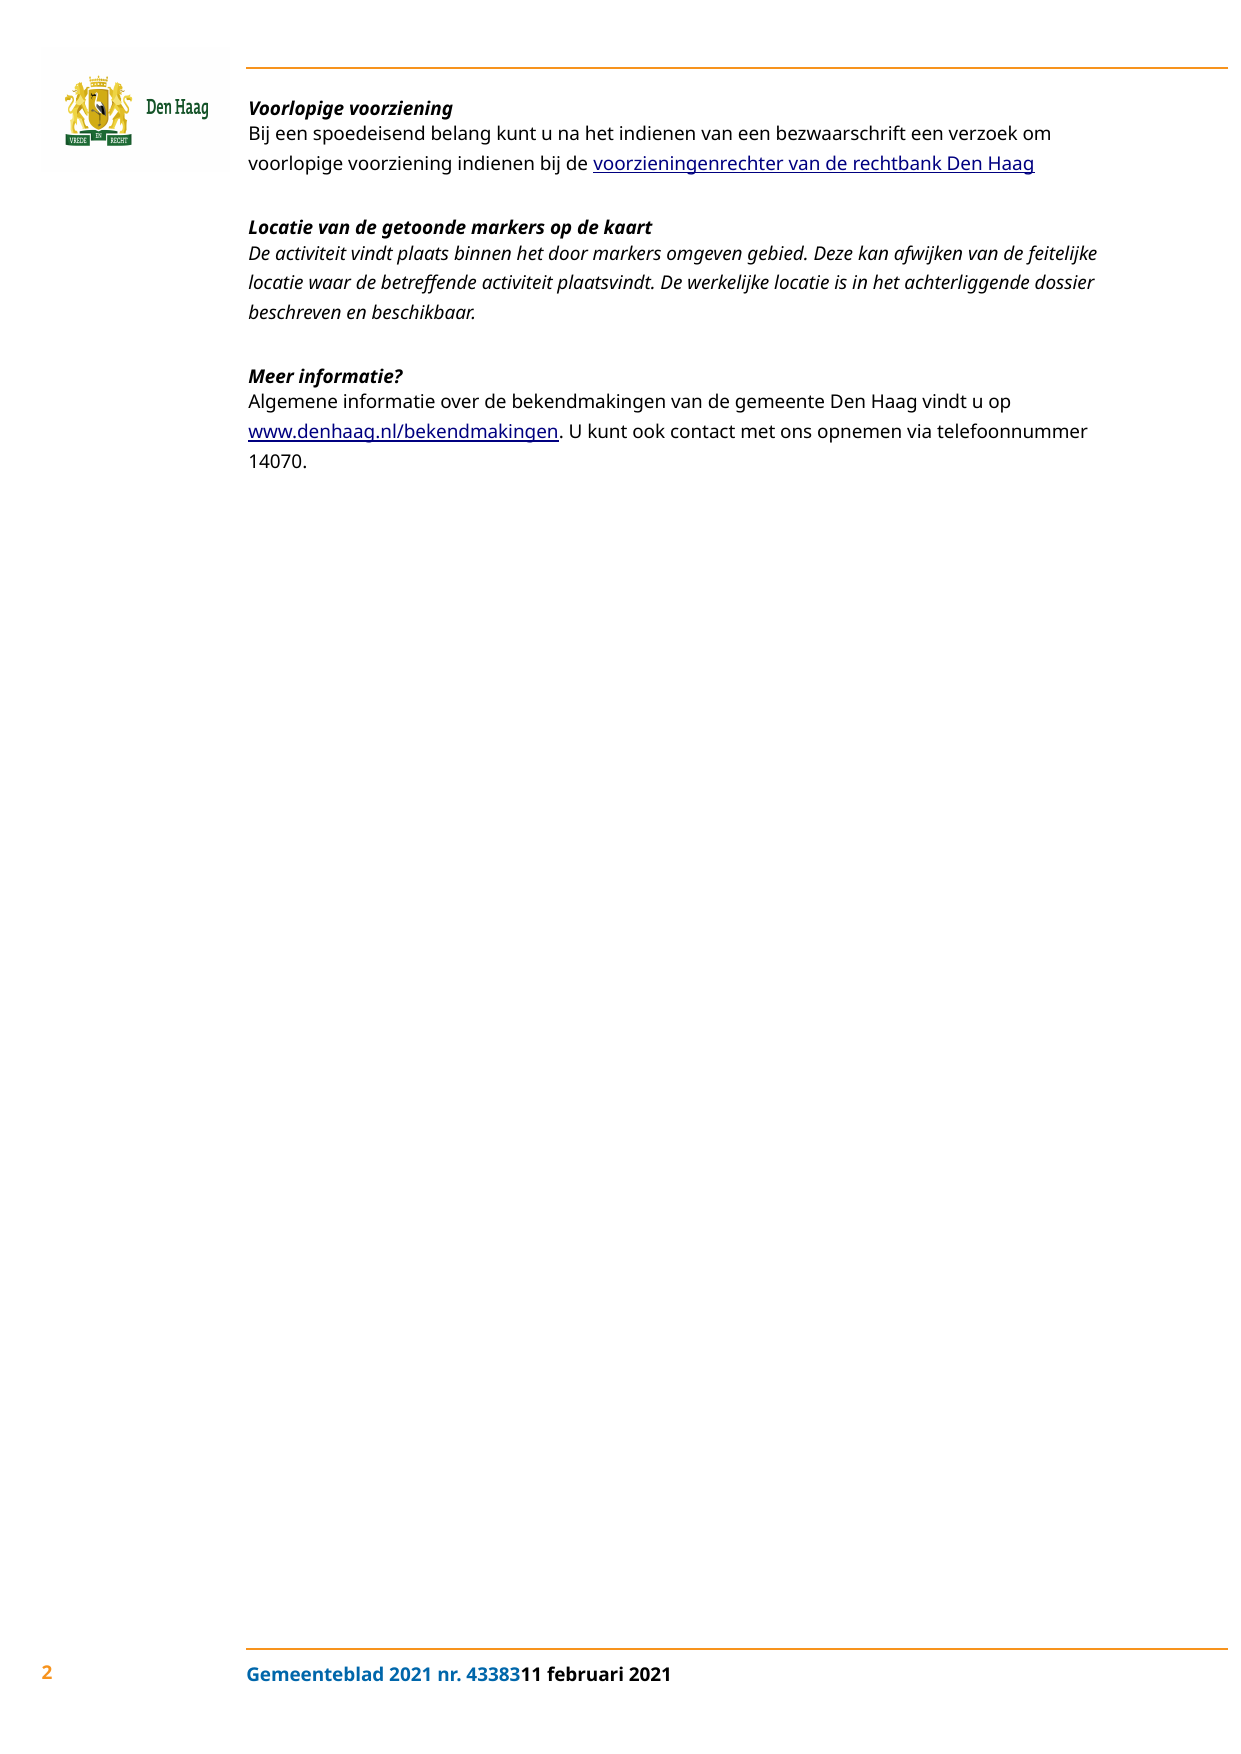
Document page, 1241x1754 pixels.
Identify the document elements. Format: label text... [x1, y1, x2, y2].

text Locatie van de getoonde markers op de kaart [248, 214, 1152, 240]
text Bij een spoedeisend belang kunt u na het indienen van een bezwaarschrift een verzoek om voorlopige voorziening indienen bij de voorzieningenrechter van de rechtbank Den Haag [248, 121, 1152, 176]
text Voorlopige voorziening [248, 95, 1152, 121]
text Meer informatie? [248, 363, 1152, 389]
text Algemene informatie over de bekendmakingen van de gemeente Den Haag vindt u op www.denhaag.nl/bekendmakingen. U kunt ook contact met ons opnemen via telefoonnummer 14070. [248, 389, 1152, 473]
picture [41, 47, 231, 172]
text De activiteit vindt plaats binnen het door markers omgeven gebied. Deze kan afwijken van de feitelijke locatie waar de betreffende activiteit plaatsvindt. De werkelijke locatie is in het achterliggende dossier beschreven en beschikbaar. [248, 240, 1152, 325]
